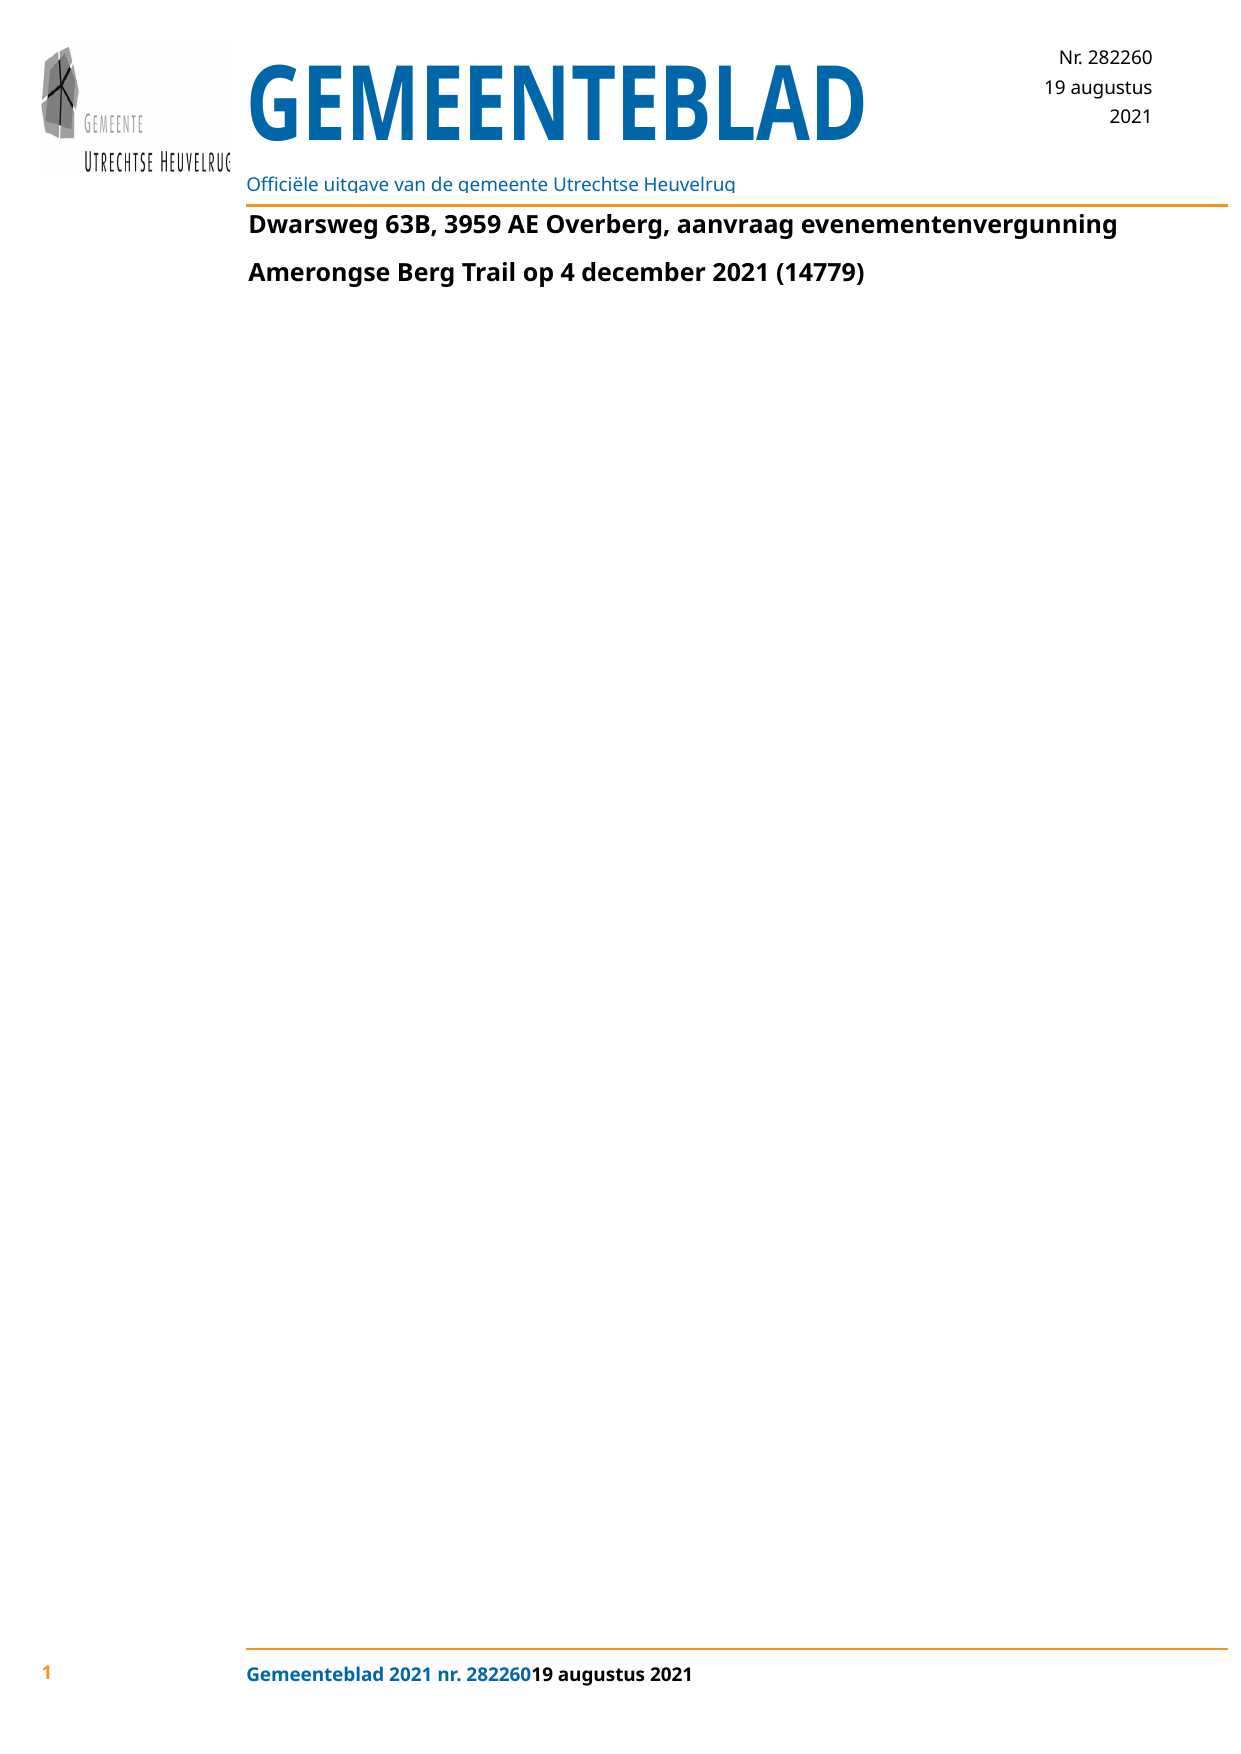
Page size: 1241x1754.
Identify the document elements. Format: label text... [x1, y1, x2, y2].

picture [41, 47, 231, 172]
text Dwarsweg 63B, 3959 AE Overberg, aanvraag evenementenvergunning Amerongse Berg Trail op 4 december 2021 (14779) [248, 207, 1152, 288]
